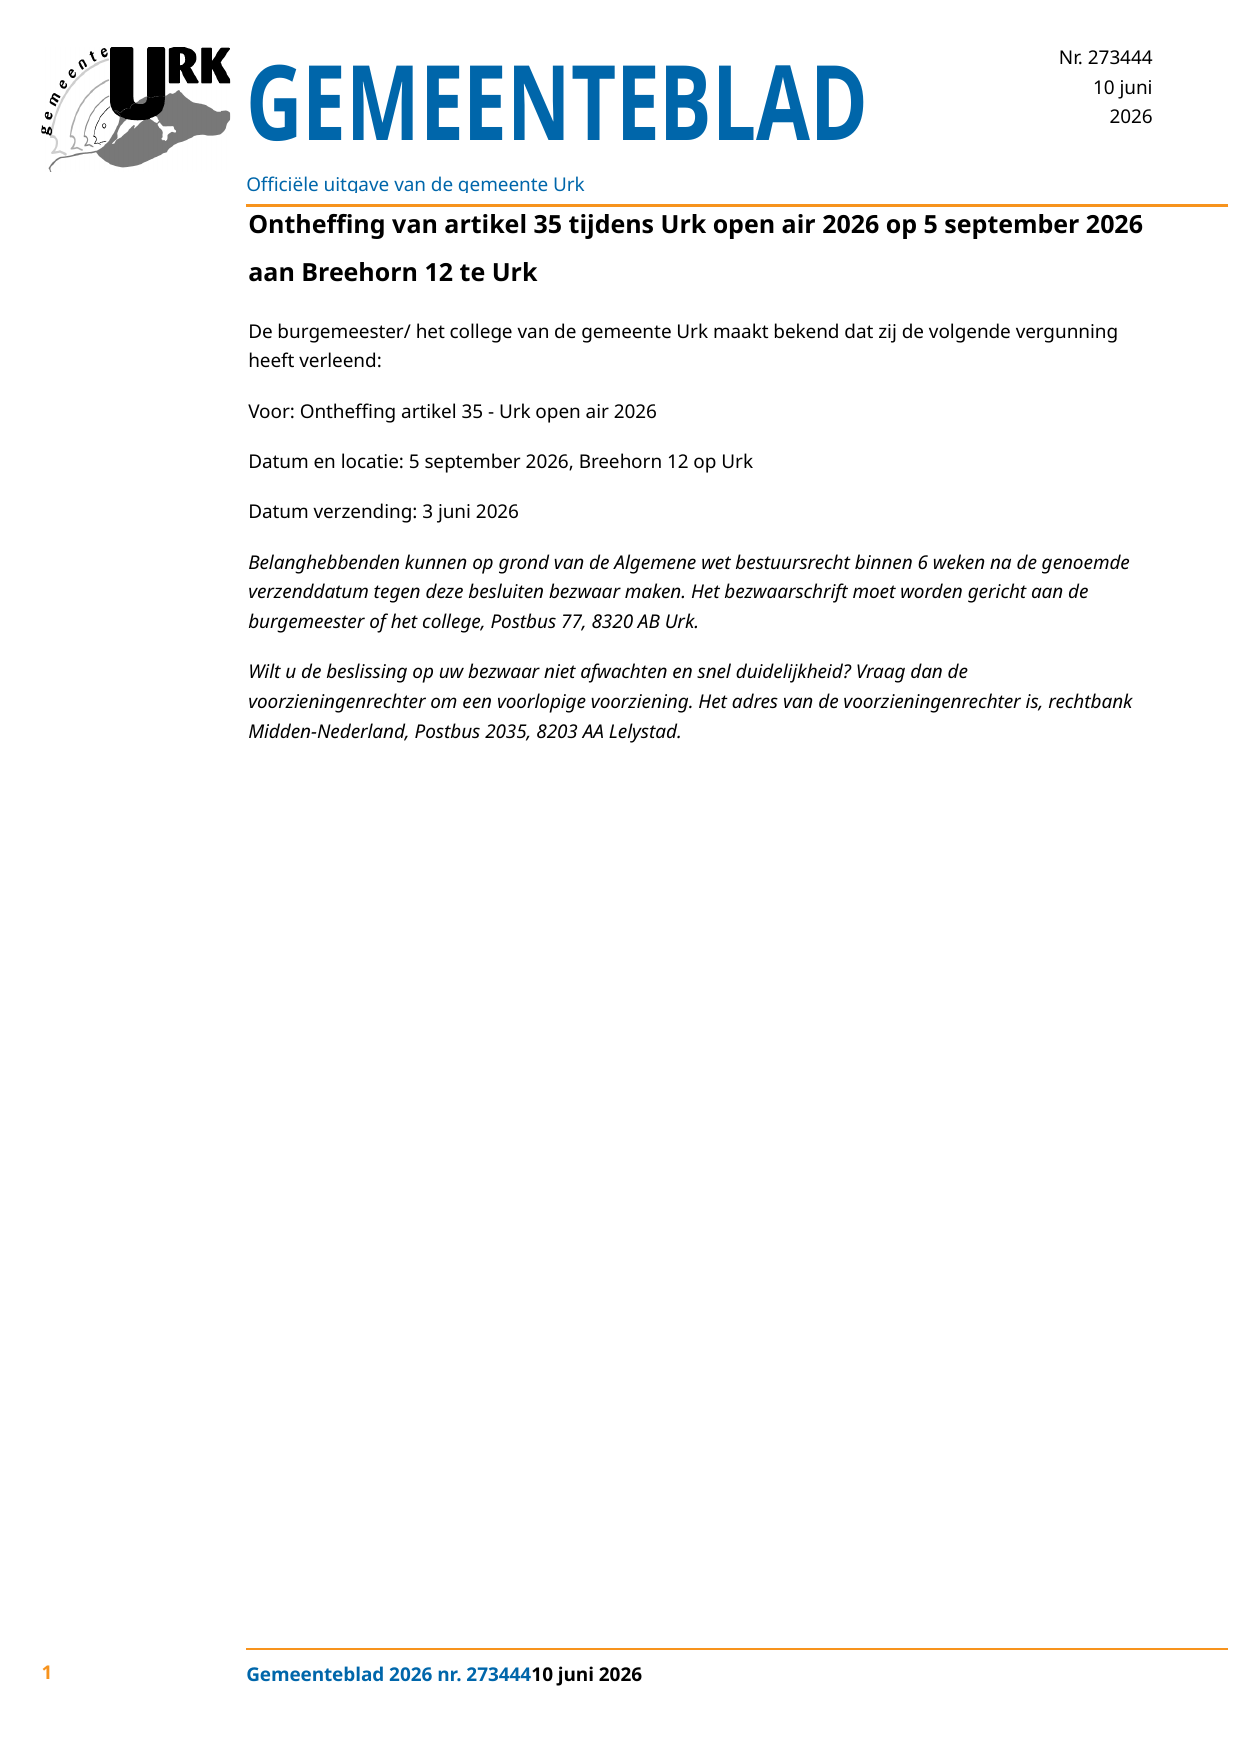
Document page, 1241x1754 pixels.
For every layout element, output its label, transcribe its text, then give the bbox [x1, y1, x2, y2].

text Datum en locatie: 5 september 2026, Breehorn 12 op Urk [248, 448, 1152, 474]
text Belanghebbenden kunnen op grond van de Algemene wet bestuursrecht binnen 6 weken na de genoemde verzenddatum tegen deze besluiten bezwaar maken. Het bezwaarschrift moet worden gericht aan de burgemeester of het college, Postbus 77, 8320 AB Urk. [248, 549, 1152, 634]
text Voor: Ontheffing artikel 35 - Urk open air 2026 [248, 398, 1152, 424]
text Ontheffing van artikel 35 tijdens Urk open air 2026 op 5 september 2026 aan Breehorn 12 te Urk [248, 207, 1152, 288]
picture [41, 47, 231, 172]
text Datum verzending: 3 juni 2026 [248, 499, 1152, 524]
text Wilt u de beslissing op uw bezwaar niet afwachten en snel duidelijkheid? Vraag dan de voorzieningenrechter om een voorlopige voorziening. Het adres van de voorzieningenrechter is, rechtbank Midden-Nederland, Postbus 2035, 8203 AA Lelystad. [248, 659, 1152, 744]
text De burgemeester/ het college van de gemeente Urk maakt bekend dat zij de volgende vergunning heeft verleend: [248, 318, 1152, 373]
